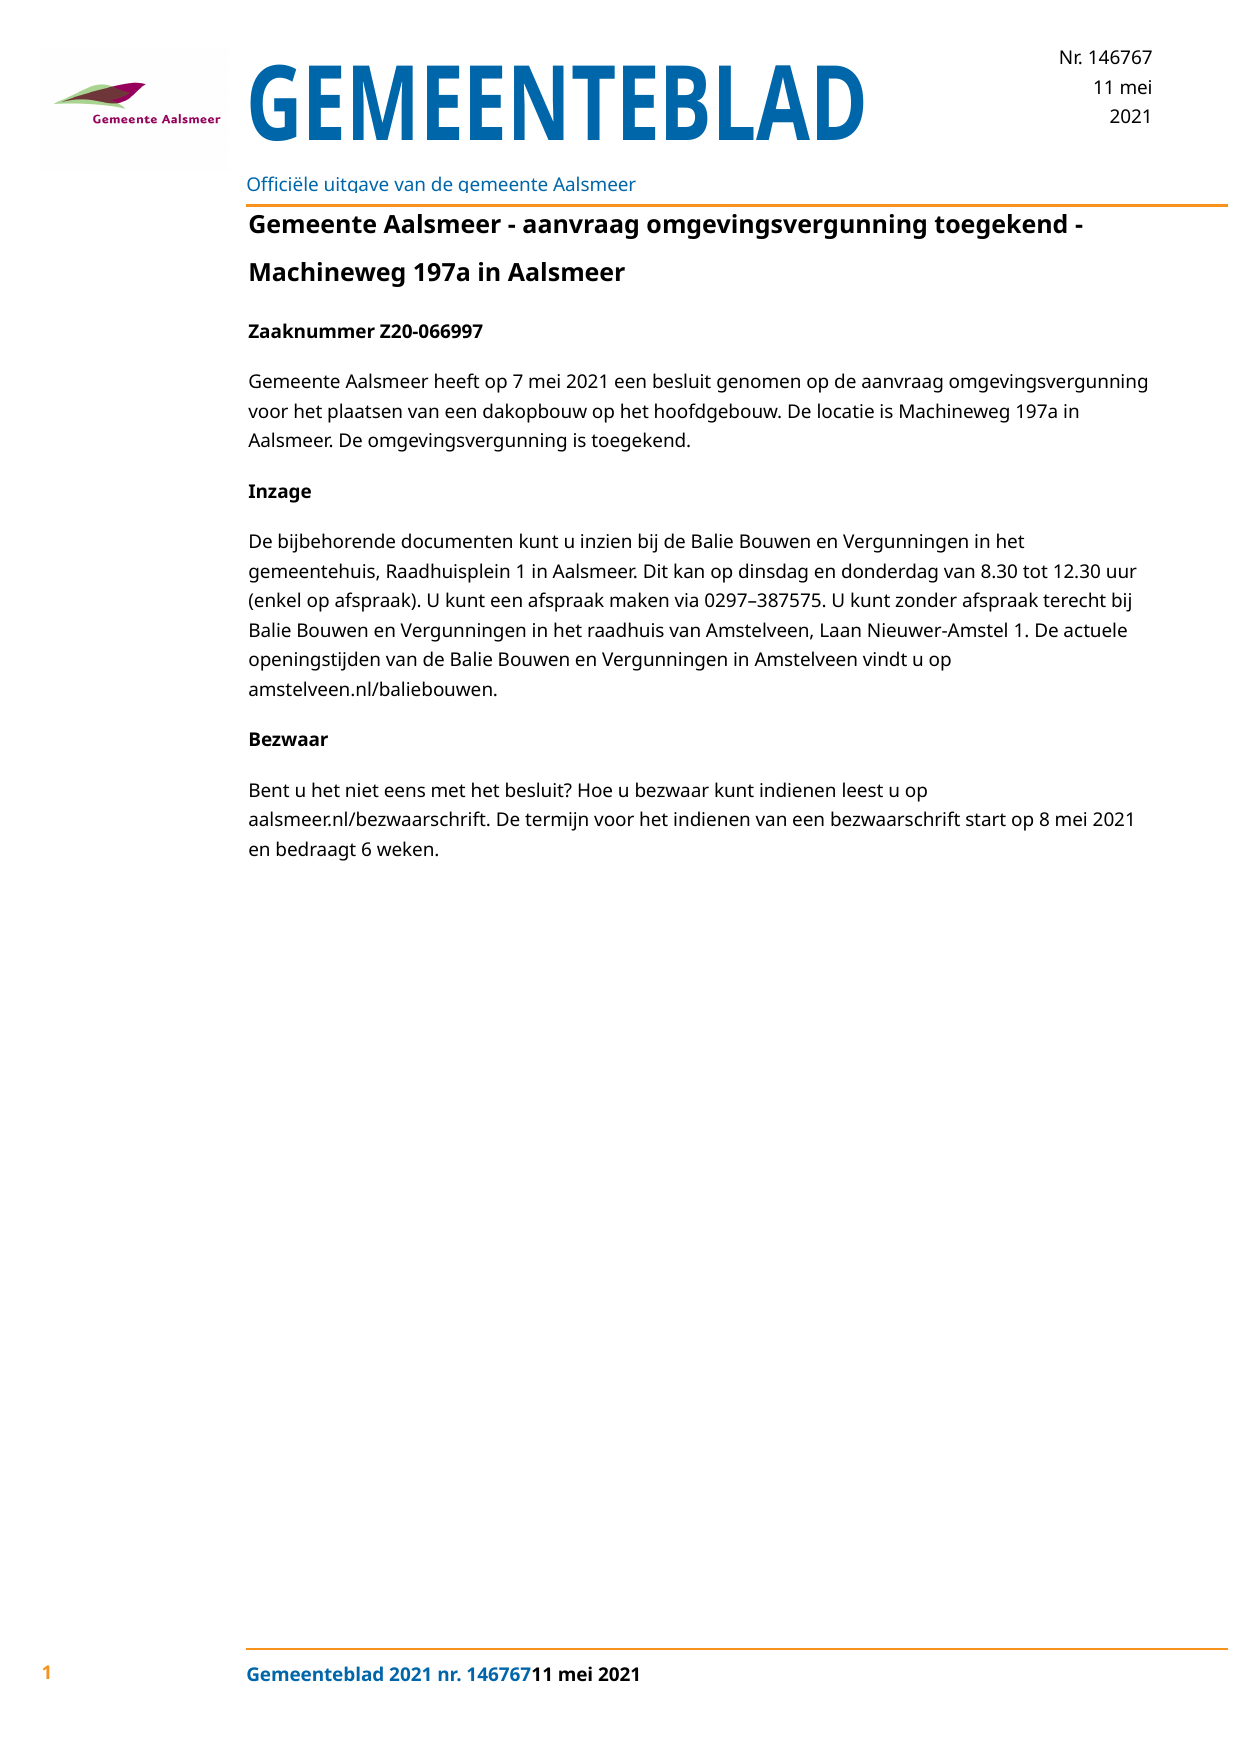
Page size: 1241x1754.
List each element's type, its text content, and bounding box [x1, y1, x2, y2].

text De bijbehorende documenten kunt u inzien bij de Balie Bouwen en Vergunningen in het gemeentehuis, Raadhuisplein 1 in Aalsmeer. Dit kan op dinsdag en donderdag van 8.30 tot 12.30 uur (enkel op afspraak). U kunt een afspraak maken via 0297–387575. U kunt zonder afspraak terecht bij Balie Bouwen en Vergunningen in het raadhuis van Amstelveen, Laan Nieuwer-Amstel 1. De actuele openingstijden van de Balie Bouwen en Vergunningen in Amstelveen vindt u op amstelveen.nl/baliebouwen. [248, 528, 1152, 702]
text Gemeente Aalsmeer - aanvraag omgevingsvergunning toegekend - Machineweg 197a in Aalsmeer [248, 207, 1152, 288]
text Zaaknummer Z20-066997 [248, 318, 1152, 344]
text Gemeente Aalsmeer heeft op 7 mei 2021 een besluit genomen op de aanvraag omgevingsvergunning voor het plaatsen van een dakopbouw op het hoofdgebouw. De locatie is Machineweg 197a in Aalsmeer. De omgevingsvergunning is toegekend. [248, 368, 1152, 453]
picture [41, 47, 231, 172]
text Bezwaar [248, 727, 1152, 752]
text Bent u het niet eens met het besluit? Hoe u bezwaar kunt indienen leest u op aalsmeer.nl/bezwaarschrift. De termijn voor het indienen van een bezwaarschrift start op 8 mei 2021 en bedraagt 6 weken. [248, 777, 1152, 862]
text Inzage [248, 478, 1152, 504]
